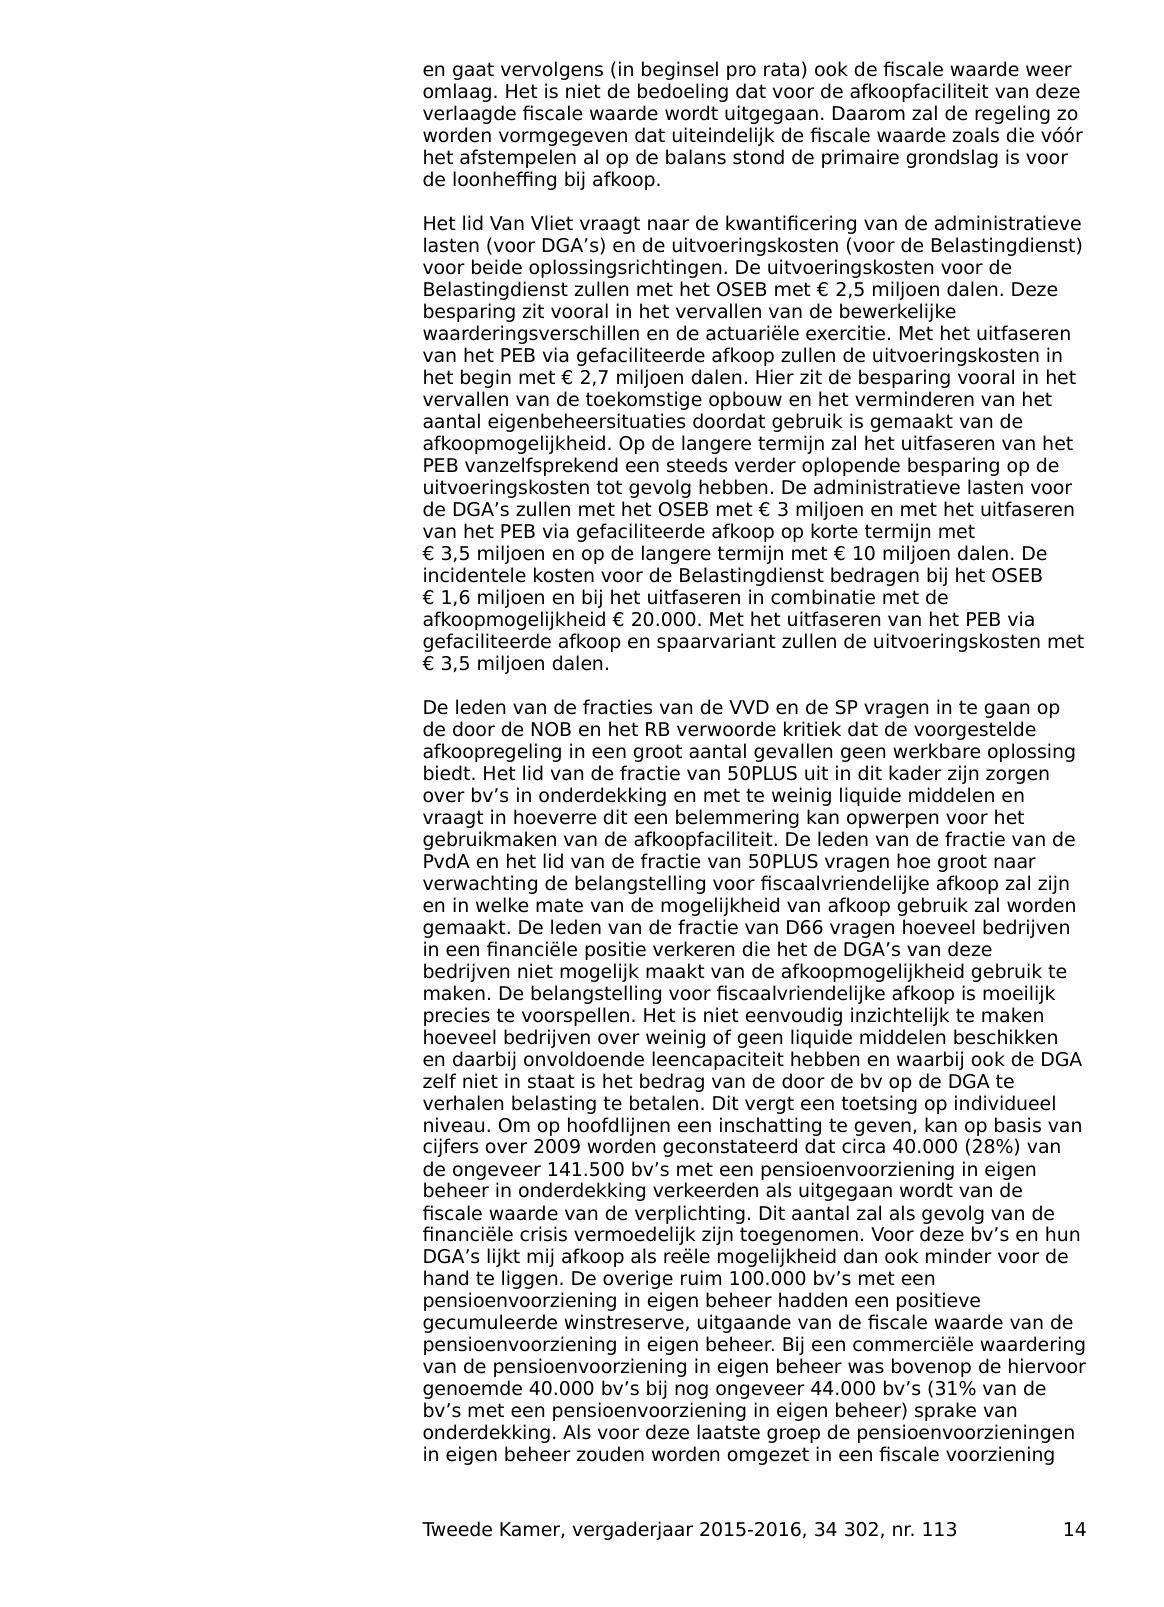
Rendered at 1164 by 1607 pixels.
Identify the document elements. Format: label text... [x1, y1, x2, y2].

text en gaat vervolgens (in beginsel pro rata) ook de fiscale waarde weer omlaag. Het is niet de bedoeling dat voor de afkoopfaciliteit van deze verlaagde fiscale waarde wordt uitgegaan. Daarom zal de regeling zo worden vormgegeven dat uiteindelijk de fiscale waarde zoals die vóór het afstempelen al op de balans stond de primaire grondslag is voor de loonheffing bij afkoop. [422, 59, 1087, 191]
text Het lid Van Vliet vraagt naar de kwantificering van de administratieve lasten (voor DGA’s) en de uitvoeringskosten (voor de Belastingdienst) voor beide oplossingsrichtingen. De uitvoeringskosten voor de Belastingdienst zullen met het OSEB met € 2,5 miljoen dalen. Deze besparing zit vooral in het vervallen van de bewerkelijke waarderingsverschillen en de actuariële exercitie. Met het uitfaseren van het PEB via gefaciliteerde afkoop zullen de uitvoeringskosten in het begin met € 2,7 miljoen dalen. Hier zit de besparing vooral in het vervallen van de toekomstige opbouw en het verminderen van het aantal eigenbeheersituaties doordat gebruik is gemaakt van de afkoopmogelijkheid. Op de langere termijn zal het uitfaseren van het PEB vanzelfsprekend een steeds verder oplopende besparing op de uitvoeringskosten tot gevolg hebben. De administratieve lasten voor de DGA’s zullen met het OSEB met € 3 miljoen en met het uitfaseren van het PEB via gefaciliteerde afkoop op korte termijn met € 3,5 miljoen en op de langere termijn met € 10 miljoen dalen. De incidentele kosten voor de Belastingdienst bedragen bij het OSEB € 1,6 miljoen en bij het uitfaseren in combinatie met de afkoopmogelijkheid € 20.000. Met het uitfaseren van het PEB via gefaciliteerde afkoop en spaarvariant zullen de uitvoeringskosten met € 3,5 miljoen dalen. [422, 213, 1087, 675]
text De leden van de fracties van de VVD en de SP vragen in te gaan op de door de NOB en het RB verwoorde kritiek dat de voorgestelde afkoopregeling in een groot aantal gevallen geen werkbare oplossing biedt. Het lid van de fractie van 50PLUS uit in dit kader zijn zorgen over bv’s in onderdekking en met te weinig liquide middelen en vraagt in hoeverre dit een belemmering kan opwerpen voor het gebruikmaken van de afkoopfaciliteit. De leden van de fractie van de PvdA en het lid van de fractie van 50PLUS vragen hoe groot naar verwachting de belangstelling voor fiscaalvriendelijke afkoop zal zijn en in welke mate van de mogelijkheid van afkoop gebruik zal worden gemaakt. De leden van de fractie van D66 vragen hoeveel bedrijven in een financiële positie verkeren die het de DGA’s van deze bedrijven niet mogelijk maakt van de afkoopmogelijkheid gebruik te maken. De belangstelling voor fiscaalvriendelijke afkoop is moeilijk precies te voorspellen. Het is niet eenvoudig inzichtelijk te maken hoeveel bedrijven over weinig of geen liquide middelen beschikken en daarbij onvoldoende leencapaciteit hebben en waarbij ook de DGA zelf niet in staat is het bedrag van de door de bv op de DGA te verhalen belasting te betalen. Dit vergt een toetsing op individueel niveau. Om op hoofdlijnen een inschatting te geven, kan op basis van cijfers over 2009 worden geconstateerd dat circa 40.000 (28%) van de ongeveer 141.500 bv’s met een pensioenvoorziening in eigen beheer in onderdekking verkeerden als uitgegaan wordt van de fiscale waarde van de verplichting. Dit aantal zal als gevolg van de financiële crisis vermoedelijk zijn toegenomen. Voor deze bv’s en hun DGA’s lijkt mij afkoop als reële mogelijkheid dan ook minder voor de hand te liggen. De overige ruim 100.000 bv’s met een pensioenvoorziening in eigen beheer hadden een positieve gecumuleerde winstreserve, uitgaande van de fiscale waarde van de pensioenvoorziening in eigen beheer. Bij een commerciële waardering van de pensioenvoorziening in eigen beheer was bovenop de hiervoor genoemde 40.000 bv’s bij nog ongeveer 44.000 bv’s (31% van de bv’s met een pensioenvoorziening in eigen beheer) sprake van onderdekking. Als voor deze laatste groep de pensioenvoorzieningen in eigen beheer zouden worden omgezet in een fiscale voorziening [422, 697, 1087, 1466]
